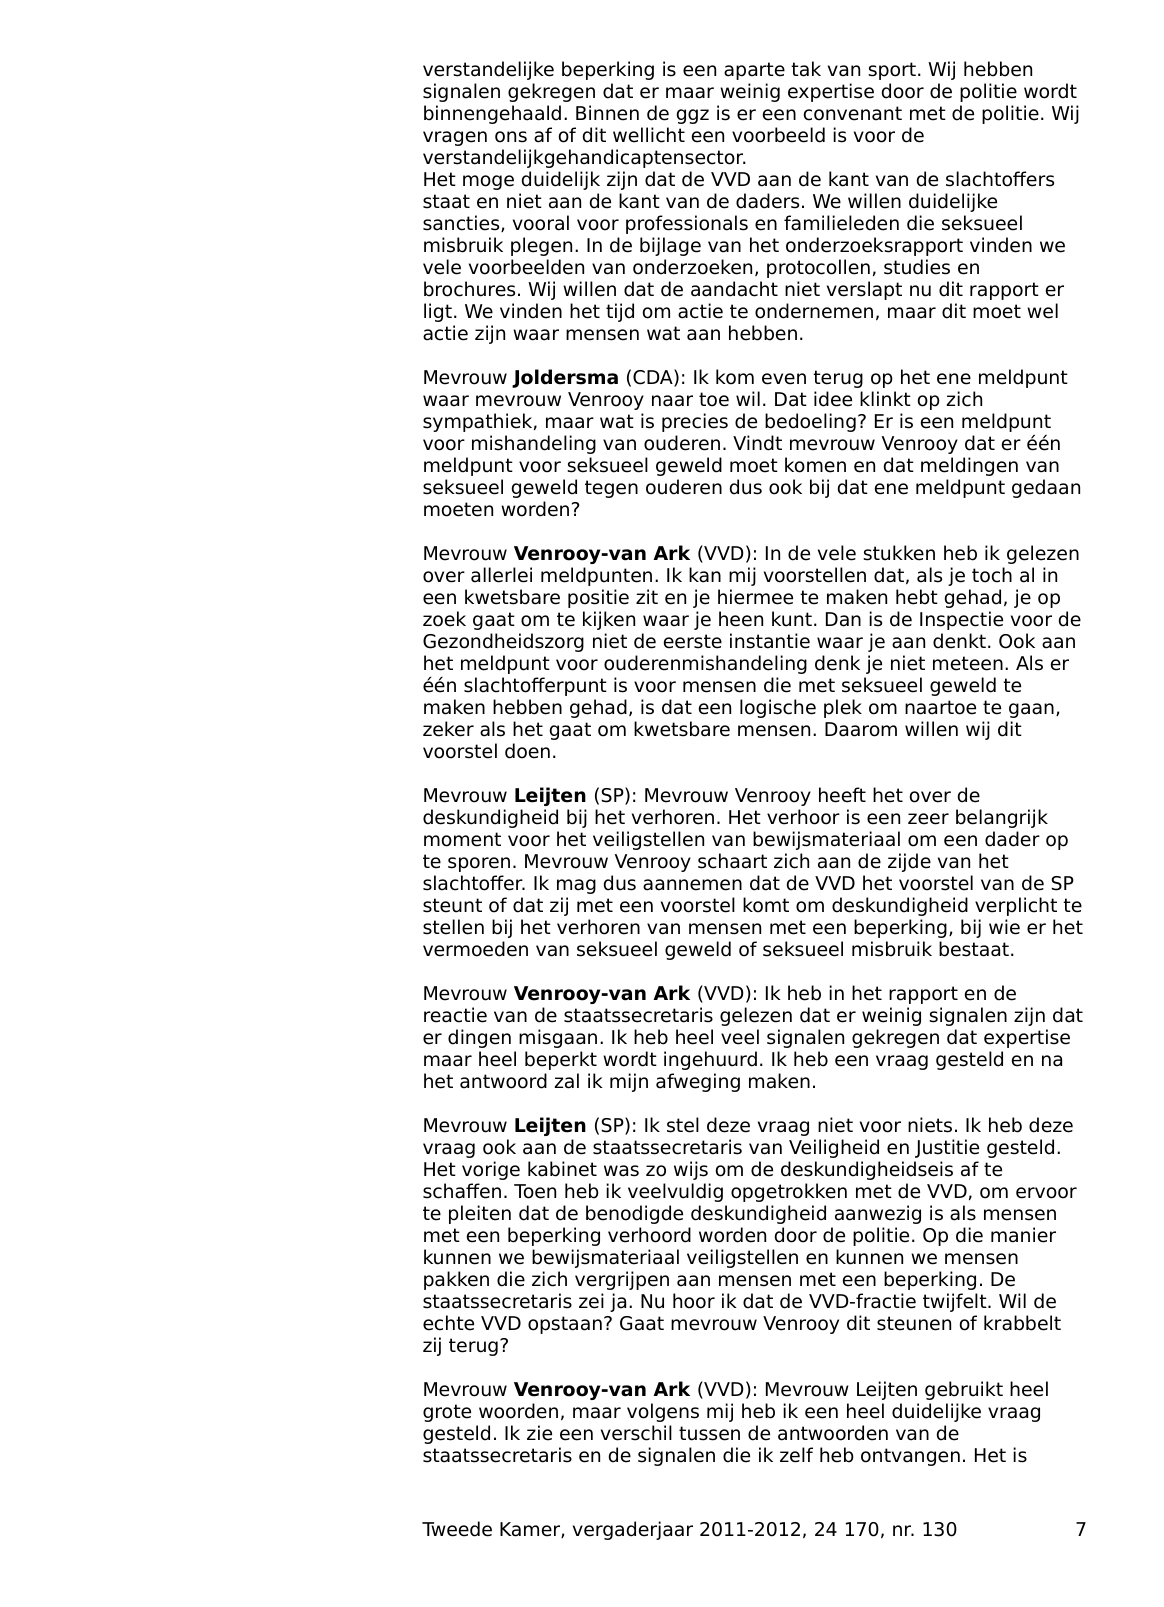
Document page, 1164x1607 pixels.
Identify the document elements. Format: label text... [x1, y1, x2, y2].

text Mevrouw Venrooy-van Ark (VVD): Ik heb in het rapport en de reactie van de staatssecretaris gelezen dat er weinig signalen zijn dat er dingen misgaan. Ik heb heel veel signalen gekregen dat expertise maar heel beperkt wordt ingehuurd. Ik heb een vraag gesteld en na het antwoord zal ik mijn afweging maken. [422, 983, 1087, 1093]
text Mevrouw Venrooy-van Ark (VVD): Mevrouw Leijten gebruikt heel grote woorden, maar volgens mij heb ik een heel duidelijke vraag gesteld. Ik zie een verschil tussen de antwoorden van de staatssecretaris en de signalen die ik zelf heb ontvangen. Het is [422, 1379, 1087, 1467]
text Mevrouw Leijten (SP): Mevrouw Venrooy heeft het over de deskundigheid bij het verhoren. Het verhoor is een zeer belangrijk moment voor het veiligstellen van bewijsmateriaal om een dader op te sporen. Mevrouw Venrooy schaart zich aan de zijde van het slachtoffer. Ik mag dus aannemen dat de VVD het voorstel van de SP steunt of dat zij met een voorstel komt om deskundigheid verplicht te stellen bij het verhoren van mensen met een beperking, bij wie er het vermoeden van seksueel geweld of seksueel misbruik bestaat. [422, 785, 1087, 961]
text verstandelijke beperking is een aparte tak van sport. Wij hebben signalen gekregen dat er maar weinig expertise door de politie wordt binnengehaald. Binnen de ggz is er een convenant met de politie. Wij vragen ons af of dit wellicht een voorbeeld is voor de verstandelijkgehandicaptensector. [422, 59, 1087, 169]
text Mevrouw Leijten (SP): Ik stel deze vraag niet voor niets. Ik heb deze vraag ook aan de staatssecretaris van Veiligheid en Justitie gesteld. Het vorige kabinet was zo wijs om de deskundigheidseis af te schaffen. Toen heb ik veelvuldig opgetrokken met de VVD, om ervoor te pleiten dat de benodigde deskundigheid aanwezig is als mensen met een beperking verhoord worden door de politie. Op die manier kunnen we bewijsmateriaal veiligstellen en kunnen we mensen pakken die zich vergrijpen aan mensen met een beperking. De staatssecretaris zei ja. Nu hoor ik dat de VVD-fractie twijfelt. Wil de echte VVD opstaan? Gaat mevrouw Venrooy dit steunen of krabbelt zij terug? [422, 1115, 1087, 1357]
text Mevrouw Venrooy-van Ark (VVD): In de vele stukken heb ik gelezen over allerlei meldpunten. Ik kan mij voorstellen dat, als je toch al in een kwetsbare positie zit en je hiermee te maken hebt gehad, je op zoek gaat om te kijken waar je heen kunt. Dan is de Inspectie voor de Gezondheidszorg niet de eerste instantie waar je aan denkt. Ook aan het meldpunt voor ouderenmishandeling denk je niet meteen. Als er één slachtofferpunt is voor mensen die met seksueel geweld te maken hebben gehad, is dat een logische plek om naartoe te gaan, zeker als het gaat om kwetsbare mensen. Daarom willen wij dit voorstel doen. [422, 543, 1087, 763]
text Het moge duidelijk zijn dat de VVD aan de kant van de slachtoffers staat en niet aan de kant van de daders. We willen duidelijke sancties, vooral voor professionals en familieleden die seksueel misbruik plegen. In de bijlage van het onderzoeksrapport vinden we vele voorbeelden van onderzoeken, protocollen, studies en brochures. Wij willen dat de aandacht niet verslapt nu dit rapport er ligt. We vinden het tijd om actie te ondernemen, maar dit moet wel actie zijn waar mensen wat aan hebben. [422, 169, 1087, 345]
text Mevrouw Joldersma (CDA): Ik kom even terug op het ene meldpunt waar mevrouw Venrooy naar toe wil. Dat idee klinkt op zich sympathiek, maar wat is precies de bedoeling? Er is een meldpunt voor mishandeling van ouderen. Vindt mevrouw Venrooy dat er één meldpunt voor seksueel geweld moet komen en dat meldingen van seksueel geweld tegen ouderen dus ook bij dat ene meldpunt gedaan moeten worden? [422, 367, 1087, 521]
